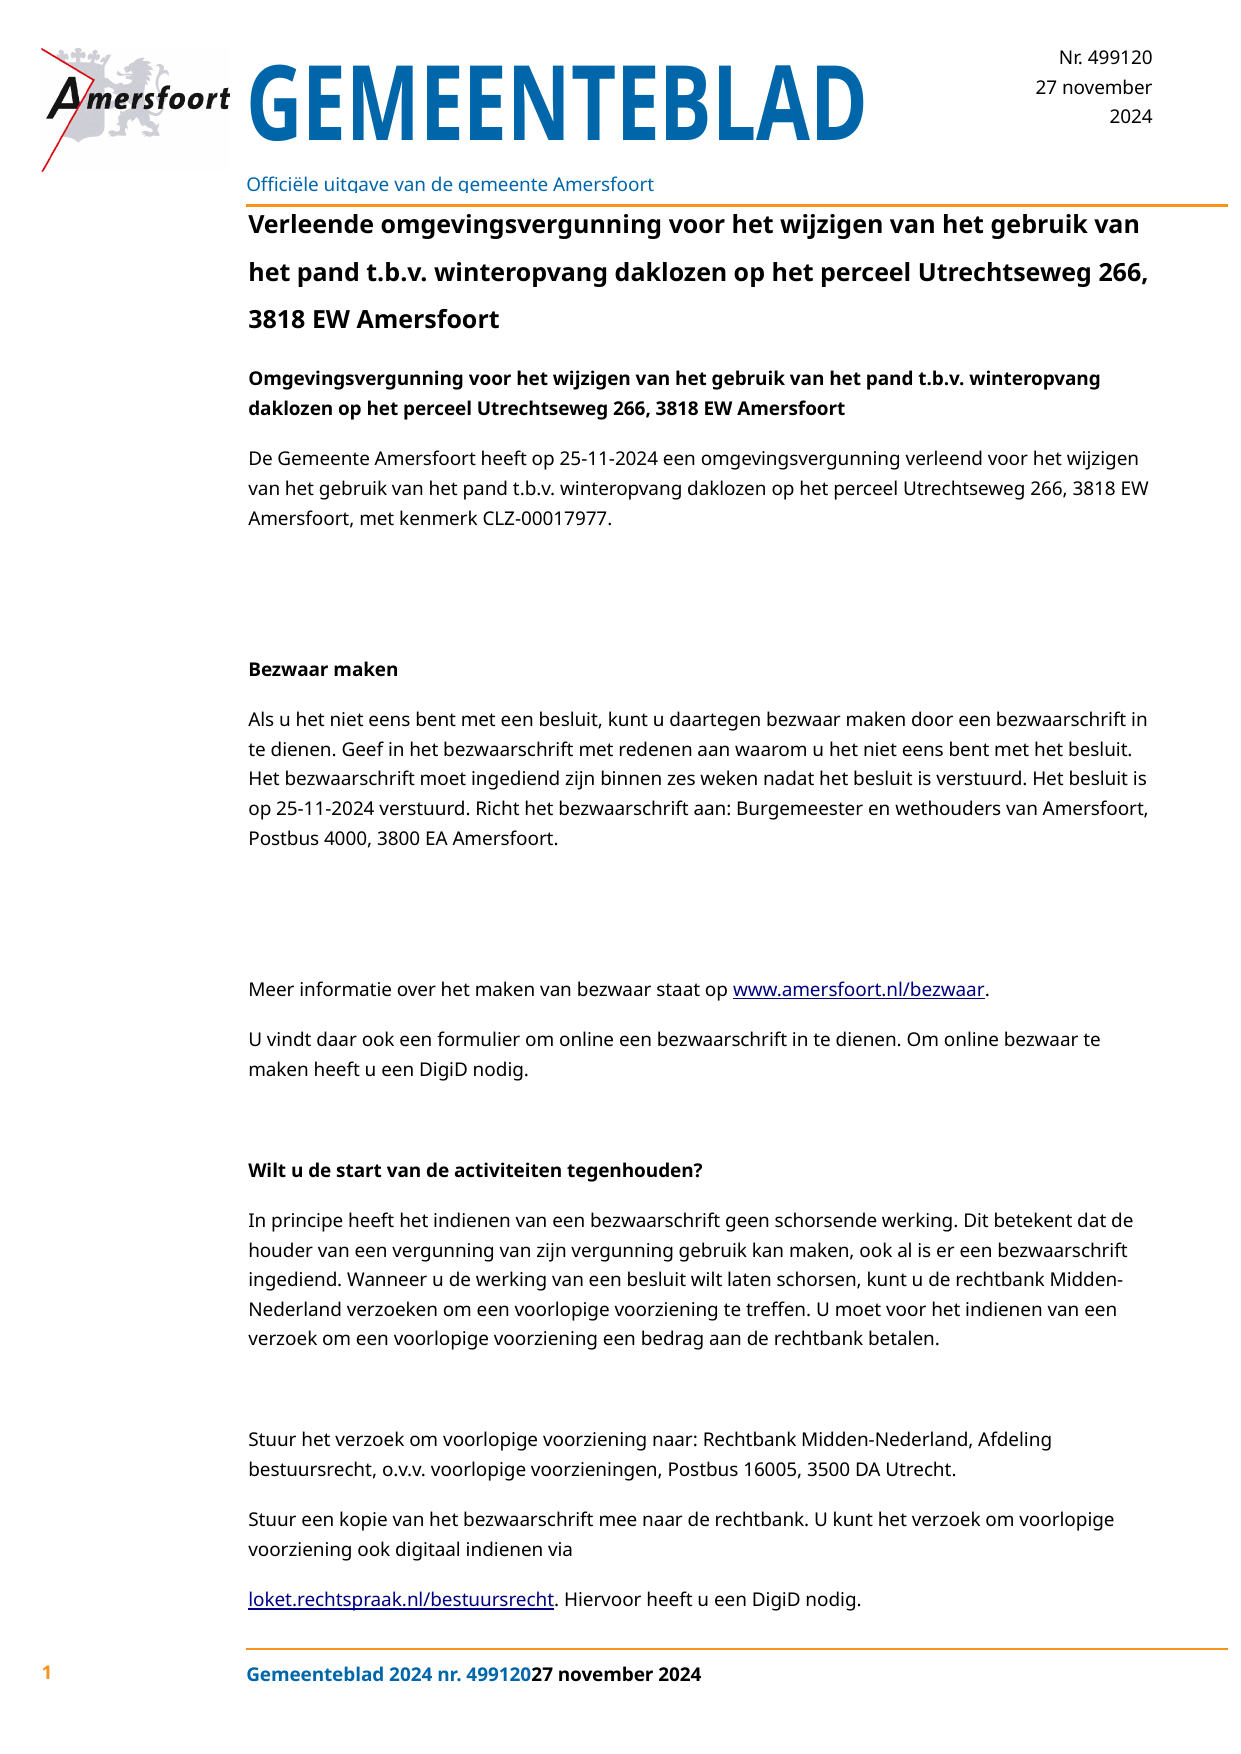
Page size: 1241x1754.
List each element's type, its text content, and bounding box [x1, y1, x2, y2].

text Verleende omgevingsvergunning voor het wijzigen van het gebruik van het pand t.b.v. winteropvang daklozen op het perceel Utrechtseweg 266, 3818 EW Amersfoort [248, 207, 1152, 336]
text Stuur een kopie van het bezwaarschrift mee naar de rechtbank. U kunt het verzoek om voorlopige voorziening ook digitaal indienen via [248, 1506, 1152, 1562]
text Omgevingsvergunning voor het wijzigen van het gebruik van het pand t.b.v. winteropvang daklozen op het perceel Utrechtseweg 266, 3818 EW Amersfoort [248, 366, 1152, 421]
text Als u het niet eens bent met een besluit, kunt u daartegen bezwaar maken door een bezwaarschrift in te dienen. Geef in het bezwaarschrift met redenen aan waarom u het niet eens bent met het besluit. Het bezwaarschrift moet ingediend zijn binnen zes weken nadat het besluit is verstuurd. Het besluit is op 25-11-2024 verstuurd. Richt het bezwaarschrift aan: Burgemeester en wethouders van Amersfoort, Postbus 4000, 3800 EA Amersfoort. [248, 706, 1152, 850]
text Bezwaar maken [248, 656, 1152, 682]
text loket.rechtspraak.nl/bestuursrecht. Hiervoor heeft u een DigiD nodig. [248, 1586, 1152, 1612]
picture [41, 47, 231, 172]
text U vindt daar ook een formulier om online een bezwaarschrift in te dienen. Om online bezwaar te maken heeft u een DigiD nodig. [248, 1026, 1152, 1082]
text In principe heeft het indienen van een bezwaarschrift geen schorsende werking. Dit betekent dat de houder van een vergunning van zijn vergunning gebruik kan maken, ook al is er een bezwaarschrift ingediend. Wanneer u de werking van een besluit wilt laten schorsen, kunt u de rechtbank Midden-Nederland verzoeken om een voorlopige voorziening te treffen. U moet voor het indienen van een verzoek om een voorlopige voorziening een bedrag aan de rechtbank betalen. [248, 1207, 1152, 1351]
text De Gemeente Amersfoort heeft op 25-11-2024 een omgevingsvergunning verleend voor het wijzigen van het gebruik van het pand t.b.v. winteropvang daklozen op het perceel Utrechtseweg 266, 3818 EW Amersfoort, met kenmerk CLZ-00017977. [248, 446, 1152, 530]
text Meer informatie over het maken van bezwaar staat op www.amersfoort.nl/bezwaar. [248, 976, 1152, 1002]
text Stuur het verzoek om voorlopige voorziening naar: Rechtbank Midden-Nederland, Afdeling bestuursrecht, o.v.v. voorlopige voorzieningen, Postbus 16005, 3500 DA Utrecht. [248, 1426, 1152, 1482]
text Wilt u de start van de activiteiten tegenhouden? [248, 1157, 1152, 1182]
